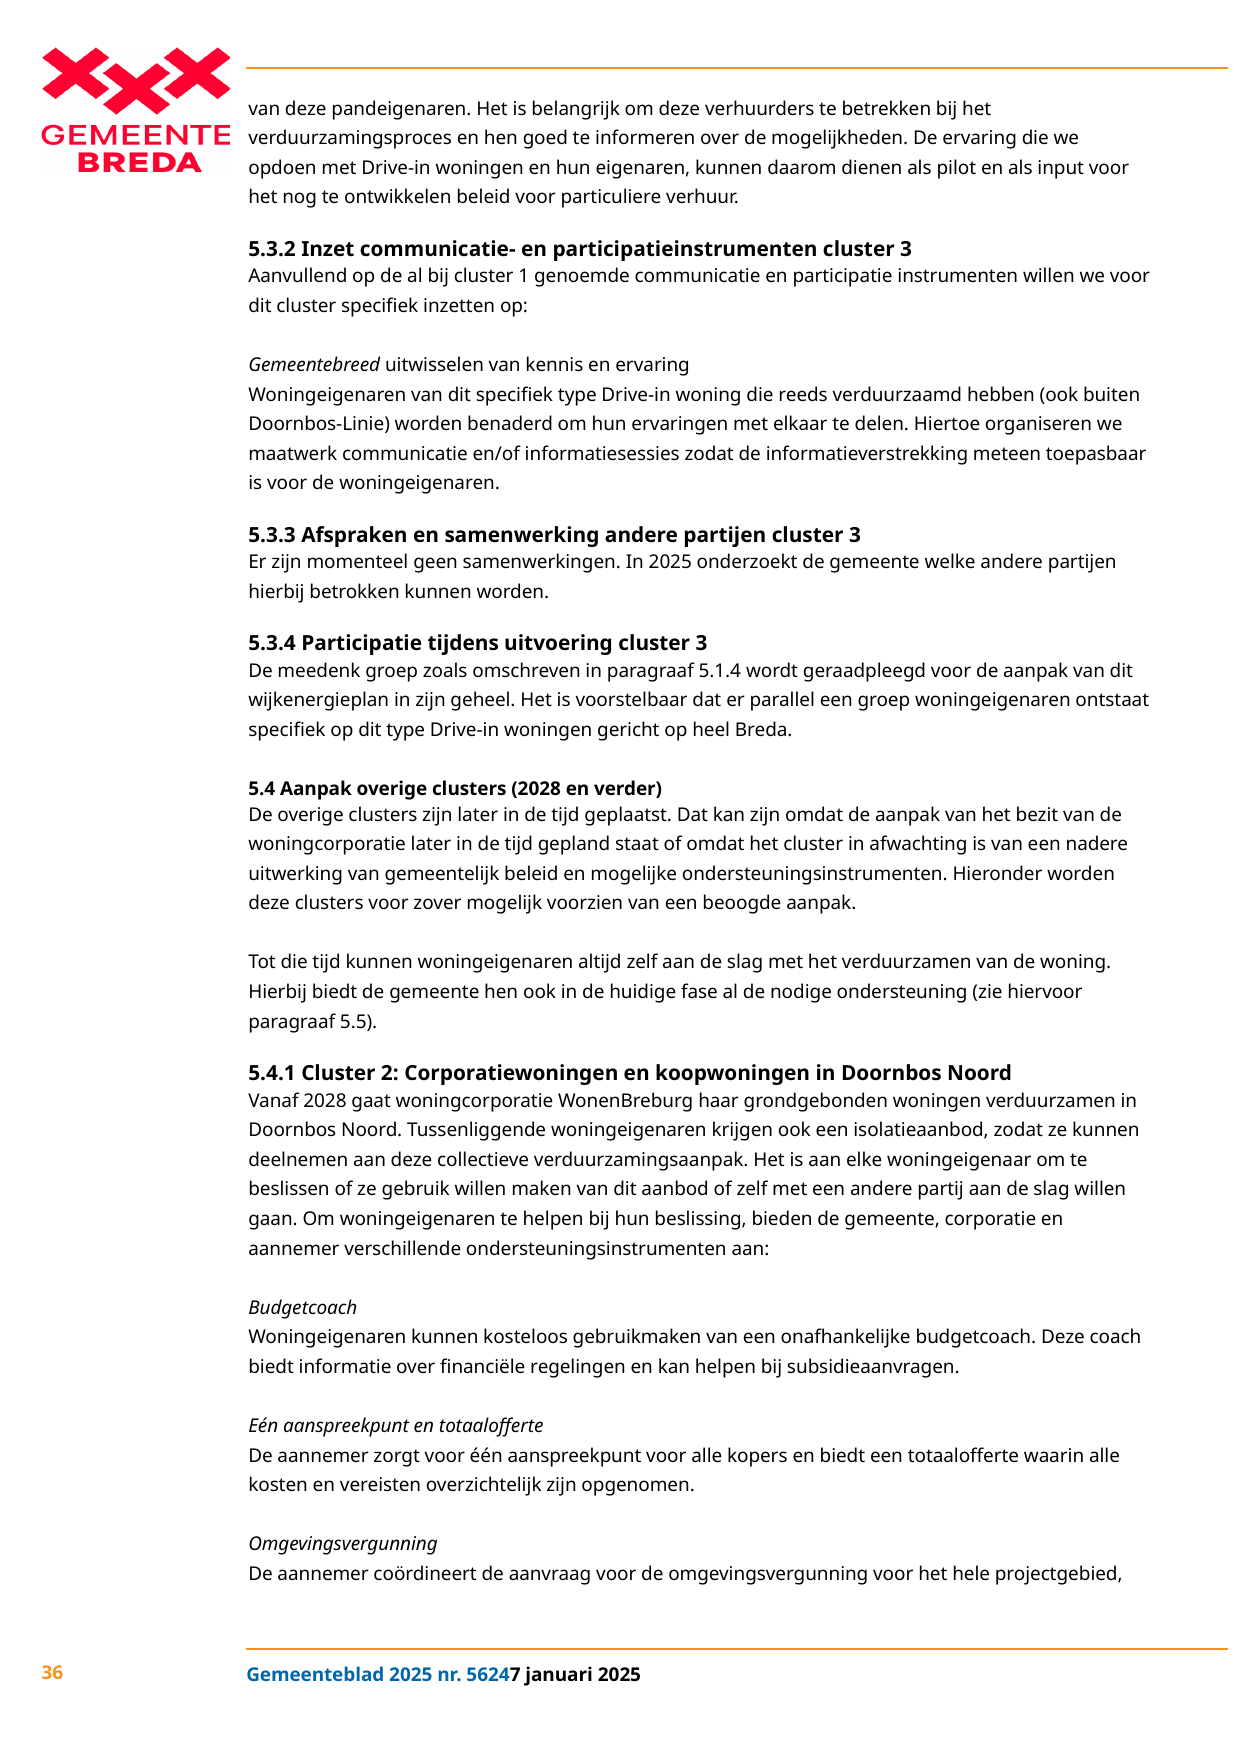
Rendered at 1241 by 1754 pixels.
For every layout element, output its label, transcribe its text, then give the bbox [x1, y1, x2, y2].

text Budgetcoach [248, 1294, 1152, 1319]
text De aannemer zorgt voor één aanspreekpunt voor alle kopers en biedt een totaalofferte waarin alle kosten en vereisten overzichtelijk zijn opgenomen. [248, 1442, 1152, 1497]
text Eén aanspreekpunt en totaalofferte [248, 1412, 1152, 1438]
text 5.4.1 Cluster 2: Corporatiewoningen en koopwoningen in Doornbos Noord [248, 1058, 1152, 1087]
text van deze pandeigenaren. Het is belangrijk om deze verhuurders te betrekken bij het verduurzamingsproces en hen goed te informeren over de mogelijkheden. De ervaring die we opdoen met Drive-in woningen en hun eigenaren, kunnen daarom dienen als pilot en als input voor het nog te ontwikkelen beleid voor particuliere verhuur. [248, 95, 1152, 209]
text Woningeigenaren kunnen kosteloos gebruikmaken van een onafhankelijke budgetcoach. Deze coach biedt informatie over financiële regelingen en kan helpen bij subsidieaanvragen. [248, 1323, 1152, 1379]
text Omgevingsvergunning [248, 1531, 1152, 1556]
picture [41, 47, 231, 172]
text 5.3.3 Afspraken en samenwerking andere partijen cluster 3 [248, 520, 1152, 548]
text Gemeentebreed uitwisselen van kennis en ervaring [248, 351, 1152, 377]
text Er zijn momenteel geen samenwerkingen. In 2025 onderzoekt de gemeente welke andere partijen hierbij betrokken kunnen worden. [248, 548, 1152, 604]
text Aanvullend op de al bij cluster 1 genoemde communicatie en participatie instrumenten willen we voor dit cluster specifiek inzetten op: [248, 262, 1152, 318]
text 5.3.4 Participatie tijdens uitvoering cluster 3 [248, 628, 1152, 657]
text Woningeigenaren van dit specifiek type Drive-in woning die reeds verduurzaamd hebben (ook buiten Doornbos-Linie) worden benaderd om hun ervaringen met elkaar te delen. Hiertoe organiseren we maatwerk communicatie en/of informatiesessies zodat de informatieverstrekking meteen toepasbaar is voor de woningeigenaren. [248, 381, 1152, 495]
text Tot die tijd kunnen woningeigenaren altijd zelf aan de slag met het verduurzamen van de woning. Hierbij biedt de gemeente hen ook in de huidige fase al de nodige ondersteuning (zie hiervoor paragraaf 5.5). [248, 949, 1152, 1034]
text Vanaf 2028 gaat woningcorporatie WonenBreburg haar grondgebonden woningen verduurzamen in Doornbos Noord. Tussenliggende woningeigenaren krijgen ook een isolatieaanbod, zodat ze kunnen deelnemen aan deze collectieve verduurzamingsaanpak. Het is aan elke woningeigenaar om te beslissen of ze gebruik willen maken van dit aanbod of zelf met een andere partij aan de slag willen gaan. Om woningeigenaren te helpen bij hun beslissing, bieden de gemeente, corporatie en aannemer verschillende ondersteuningsinstrumenten aan: [248, 1087, 1152, 1260]
text 5.4 Aanpak overige clusters (2028 en verder) [248, 775, 1152, 801]
text De overige clusters zijn later in de tijd geplaatst. Dat kan zijn omdat de aanpak van het bezit van de woningcorporatie later in de tijd gepland staat of omdat het cluster in afwachting is van een nadere uitwerking van gemeentelijk beleid en mogelijke ondersteuningsinstrumenten. Hieronder worden deze clusters voor zover mogelijk voorzien van een beoogde aanpak. [248, 801, 1152, 915]
text 5.3.2 Inzet communicatie- en participatieinstrumenten cluster 3 [248, 234, 1152, 262]
text De meedenk groep zoals omschreven in paragraaf 5.1.4 wordt geraadpleegd voor de aanpak van dit wijkenergieplan in zijn geheel. Het is voorstelbaar dat er parallel een groep woningeigenaren ontstaat specifiek op dit type Drive-in woningen gericht op heel Breda. [248, 657, 1152, 742]
text De aannemer coördineert de aanvraag voor de omgevingsvergunning voor het hele projectgebied, [248, 1560, 1152, 1586]
